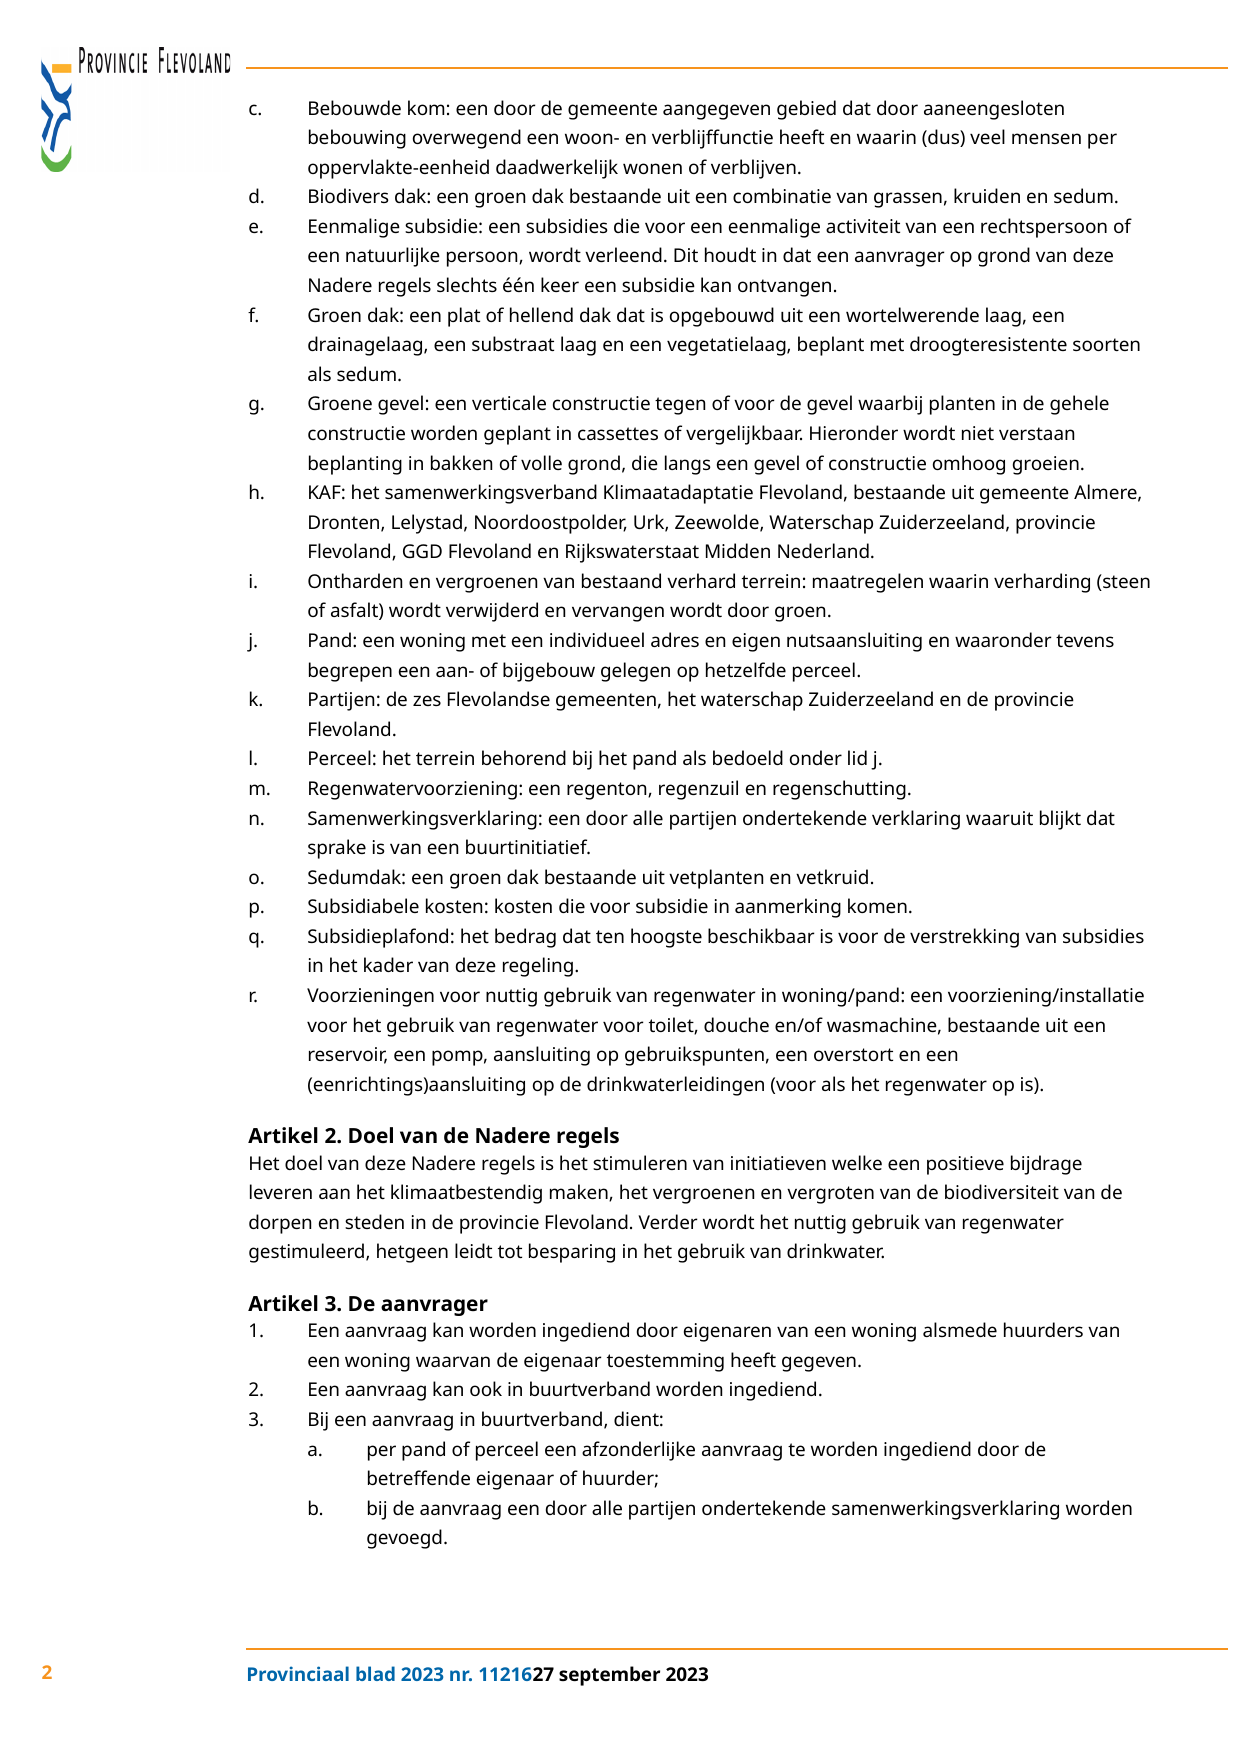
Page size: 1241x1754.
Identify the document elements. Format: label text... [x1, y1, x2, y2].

list per pand of perceel een afzonderlijke aanvraag te worden ingediend door de betreffende eigenaar of huurder; [307, 1436, 1152, 1491]
list Bij een aanvraag in buurtverband, dient: [248, 1406, 1152, 1432]
list Groen dak: een plat of hellend dak dat is opgebouwd uit een wortelwerende laag, een drainagelaag, een substraat laag en een vegetatielaag, beplant met droogteresistente soorten als sedum. [248, 302, 1152, 387]
list Subsidiabele kosten: kosten die voor subsidie in aanmerking komen. [248, 893, 1152, 919]
list Ontharden en vergroenen van bestaand verhard terrein: maatregelen waarin verharding (steen of asfalt) wordt verwijderd en vervangen wordt door groen. [248, 568, 1152, 623]
text Het doel van deze Nadere regels is het stimuleren van initiatieven welke een positieve bijdrage leveren aan het klimaatbestendig maken, het vergroenen en vergroten van de biodiversiteit van de dorpen en steden in de provincie Flevoland. Verder wordt het nuttig gebruik van regenwater gestimuleerd, hetgeen leidt tot besparing in het gebruik van drinkwater. [248, 1150, 1152, 1264]
list Sedumdak: een groen dak bestaande uit vetplanten en vetkruid. [248, 864, 1152, 890]
list Regenwatervoorziening: een regenton, regenzuil en regenschutting. [248, 775, 1152, 801]
list Eenmalige subsidie: een subsidies die voor een eenmalige activiteit van een rechtspersoon of een natuurlijke persoon, wordt verleend. Dit houdt in dat een aanvrager op grond van deze Nadere regels slechts één keer een subsidie kan ontvangen. [248, 213, 1152, 298]
list Een aanvraag kan ook in buurtverband worden ingediend. [248, 1377, 1152, 1402]
list Bebouwde kom: een door de gemeente aangegeven gebied dat door aaneengesloten bebouwing overwegend een woon- en verblijffunctie heeft en waarin (dus) veel mensen per oppervlakte-eenheid daadwerkelijk wonen of verblijven. [248, 95, 1152, 180]
list Groene gevel: een verticale constructie tegen of voor de gevel waarbij planten in de gehele constructie worden geplant in cassettes of vergelijkbaar. Hieronder wordt niet verstaan beplanting in bakken of volle grond, die langs een gevel of constructie omhoog groeien. [248, 391, 1152, 476]
list Pand: een woning met een individueel adres en eigen nutsaansluiting en waaronder tevens begrepen een aan- of bijgebouw gelegen op hetzelfde perceel. [248, 627, 1152, 683]
text Artikel 3. De aanvrager [248, 1289, 1152, 1317]
list Voorzieningen voor nuttig gebruik van regenwater in woning/pand: een voorziening/installatie voor het gebruik van regenwater voor toilet, douche en/of wasmachine, bestaande uit een reservoir, een pomp, aansluiting op gebruikspunten, een overstort en een (eenrichtings)aansluiting op de drinkwaterleidingen (voor als het regenwater op is). [248, 982, 1152, 1097]
list Samenwerkingsverklaring: een door alle partijen ondertekende verklaring waaruit blijkt dat sprake is van een buurtinitiatief. [248, 805, 1152, 860]
list bij de aanvraag een door alle partijen ondertekende samenwerkingsverklaring worden gevoegd. [307, 1495, 1152, 1550]
list Een aanvraag kan worden ingediend door eigenaren van een woning alsmede huurders van een woning waarvan de eigenaar toestemming heeft gegeven. [248, 1317, 1152, 1373]
picture [41, 47, 231, 172]
list Perceel: het terrein behorend bij het pand als bedoeld onder lid j. [248, 746, 1152, 771]
list KAF: het samenwerkingsverband Klimaatadaptatie Flevoland, bestaande uit gemeente Almere, Dronten, Lelystad, Noordoostpolder, Urk, Zeewolde, Waterschap Zuiderzeeland, provincie Flevoland, GGD Flevoland en Rijkswaterstaat Midden Nederland. [248, 479, 1152, 564]
text Artikel 2. Doel van de Nadere regels [248, 1121, 1152, 1150]
list Subsidieplafond: het bedrag dat ten hoogste beschikbaar is voor de verstrekking van subsidies in het kader van deze regeling. [248, 923, 1152, 978]
list Biodivers dak: een groen dak bestaande uit een combinatie van grassen, kruiden en sedum. [248, 183, 1152, 209]
list Partijen: de zes Flevolandse gemeenten, het waterschap Zuiderzeeland en de provincie Flevoland. [248, 686, 1152, 742]
